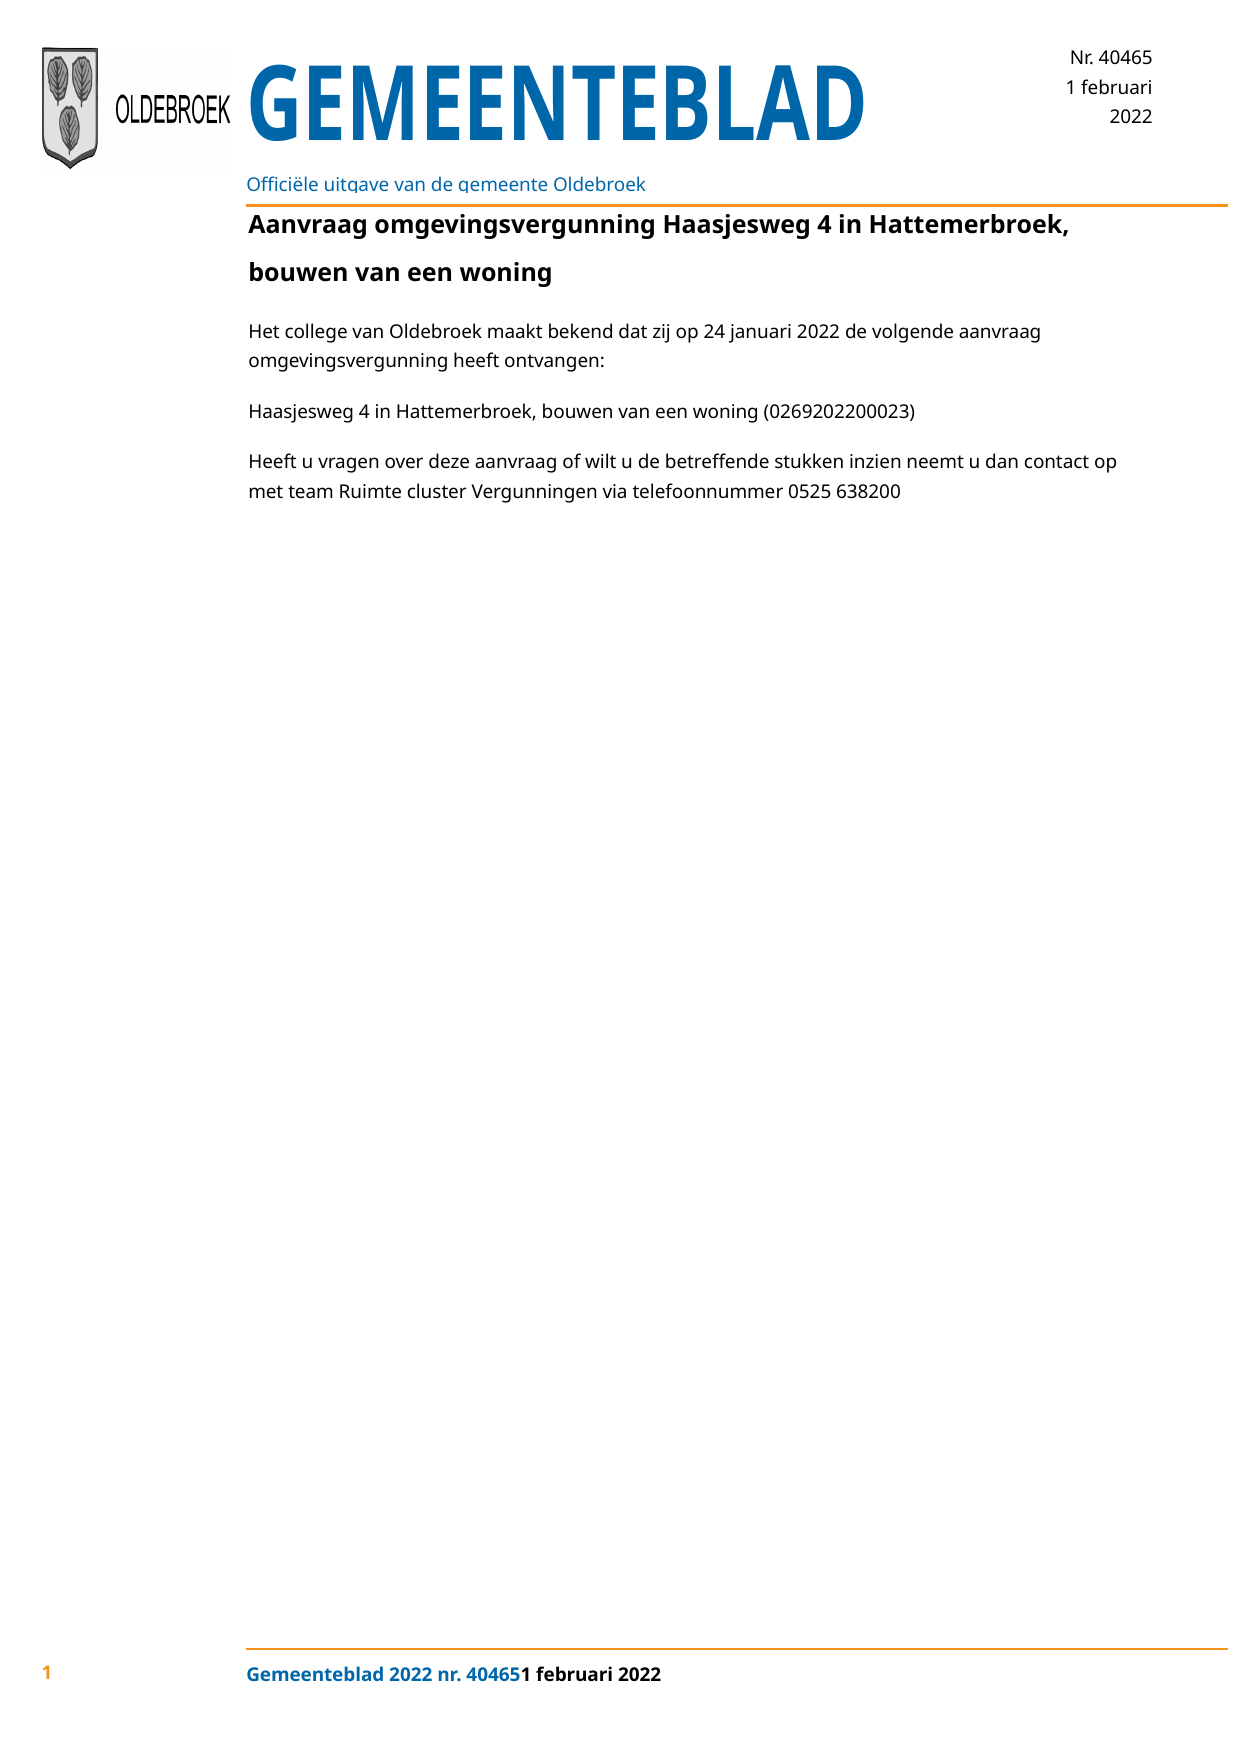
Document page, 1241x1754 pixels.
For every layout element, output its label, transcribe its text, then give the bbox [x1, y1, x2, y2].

text Heeft u vragen over deze aanvraag of wilt u de betreffende stukken inzien neemt u dan contact op met team Ruimte cluster Vergunningen via telefoonnummer 0525 638200 [248, 448, 1152, 504]
picture [41, 47, 231, 172]
text Aanvraag omgevingsvergunning Haasjesweg 4 in Hattemerbroek, bouwen van een woning [248, 207, 1152, 288]
text Haasjesweg 4 in Hattemerbroek, bouwen van een woning (0269202200023) [248, 398, 1152, 424]
text Het college van Oldebroek maakt bekend dat zij op 24 januari 2022 de volgende aanvraag omgevingsvergunning heeft ontvangen: [248, 318, 1152, 373]
